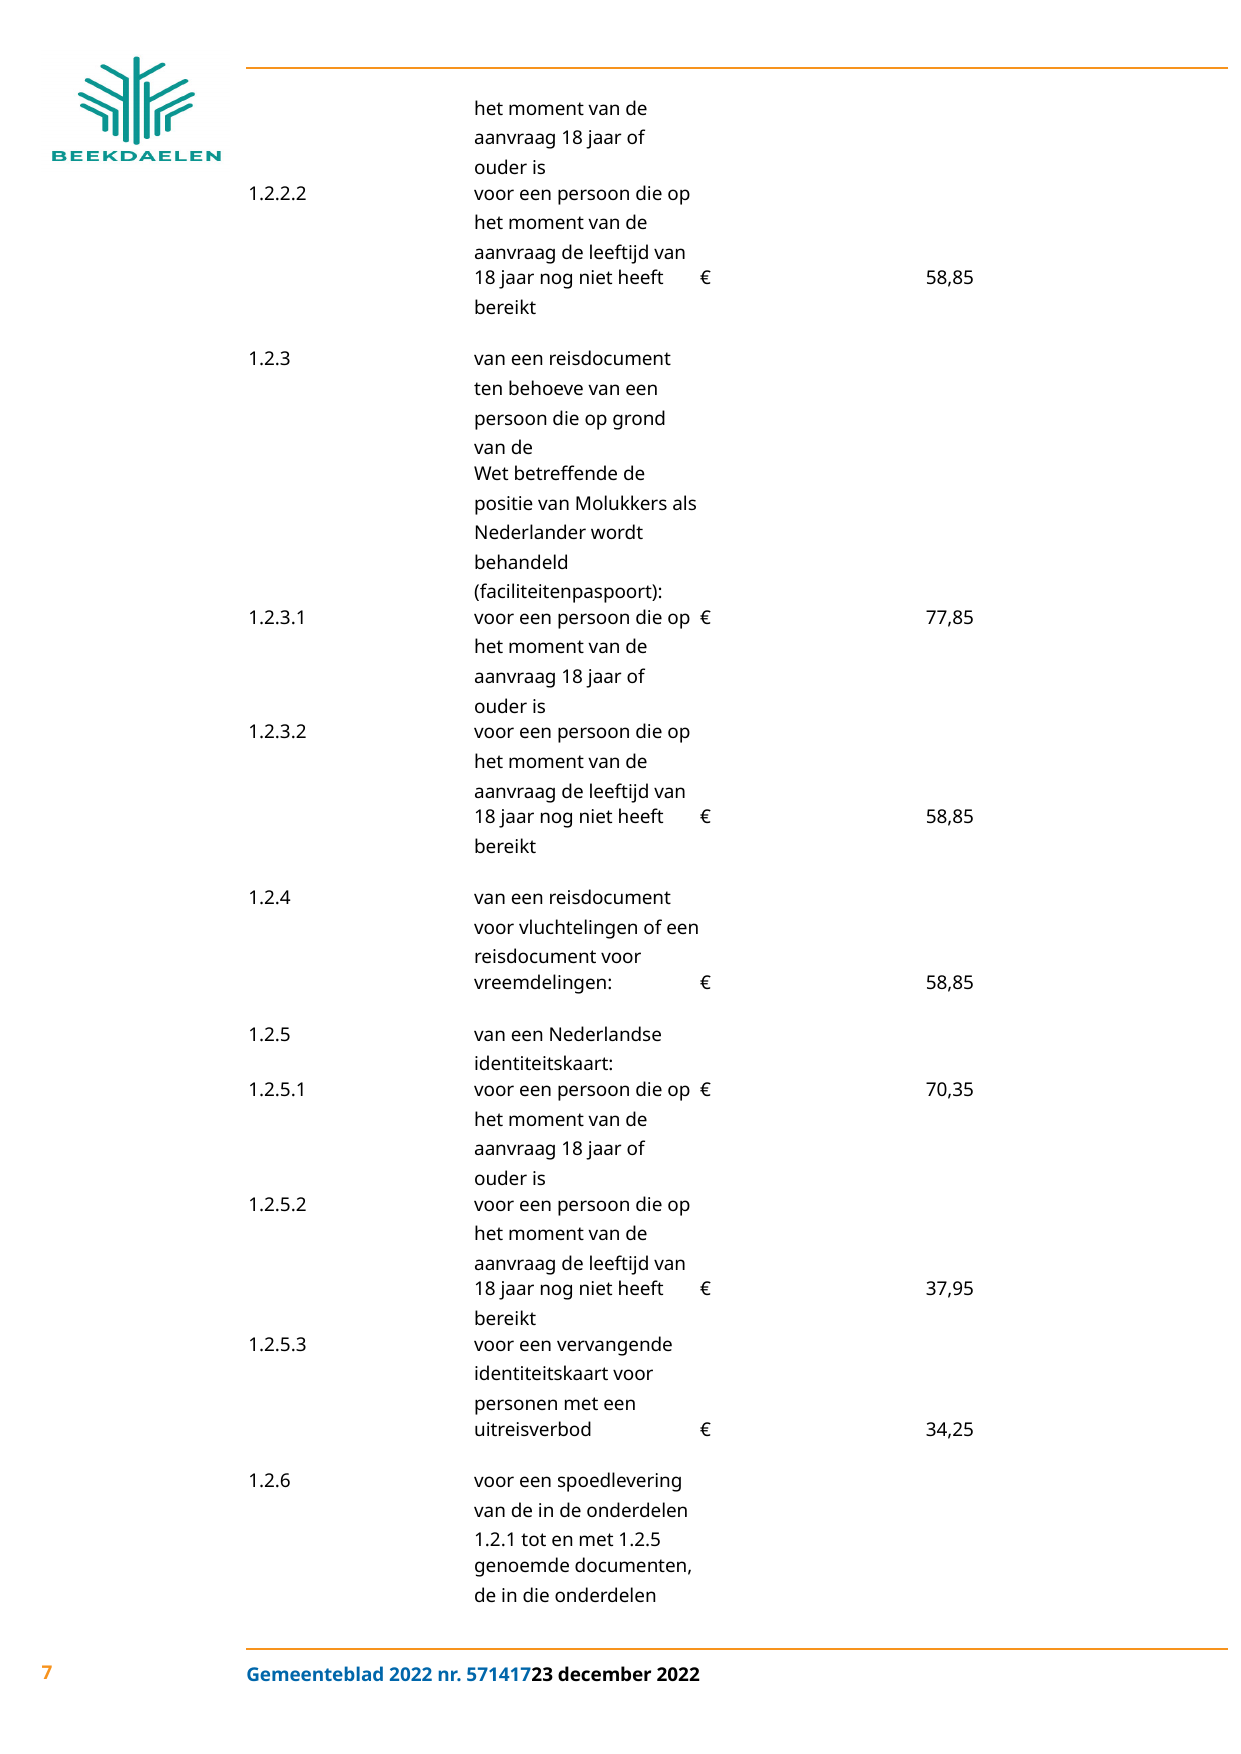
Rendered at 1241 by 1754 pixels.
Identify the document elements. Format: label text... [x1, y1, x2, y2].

table_cell € [700, 970, 926, 995]
table_cell [700, 320, 926, 346]
table_cell voor een spoedlevering van de in de onderdelen 1.2.1 tot en met 1.2.5 [474, 1467, 700, 1552]
table_cell 1.2.5 [248, 1021, 474, 1076]
table_cell [700, 1552, 926, 1607]
table_cell [926, 995, 1152, 1021]
table_cell 1.2.3.1 [248, 604, 474, 719]
table_cell [926, 1467, 1152, 1552]
table_cell voor een persoon die op het moment van de aanvraag 18 jaar of ouder is [474, 604, 700, 719]
table_cell € [700, 1076, 926, 1191]
table_cell [700, 1331, 926, 1416]
table_cell [248, 460, 474, 604]
table_cell 34,25 [926, 1416, 1152, 1442]
table_cell [926, 1331, 1152, 1416]
table_cell van een reisdocument voor vluchtelingen of een reisdocument voor [474, 885, 700, 969]
table_cell Wet betreffende de positie van Molukkers als Nederlander wordt behandeld (faciliteitenpaspoort): [474, 460, 700, 604]
table_cell € [700, 265, 926, 320]
table_cell voor een persoon die op het moment van de aanvraag de leeftijd van [474, 180, 700, 264]
table_cell [926, 95, 1152, 180]
table_cell € [700, 1416, 926, 1442]
table_cell van een Nederlandse identiteitskaart: [474, 1021, 700, 1076]
table_cell [474, 320, 700, 346]
table_cell 1.2.3.2 [248, 719, 474, 803]
table_cell voor een persoon die op het moment van de aanvraag de leeftijd van [474, 719, 700, 803]
table_cell het moment van de aanvraag 18 jaar of ouder is [474, 95, 700, 180]
table_cell [248, 95, 474, 180]
table_cell [700, 1021, 926, 1076]
table_cell [248, 804, 474, 859]
table_cell [700, 719, 926, 803]
table_cell 58,85 [926, 804, 1152, 859]
table_cell [248, 1416, 474, 1442]
table_cell € [700, 1276, 926, 1331]
table_cell [700, 346, 926, 460]
table_cell [926, 719, 1152, 803]
table_cell [248, 970, 474, 995]
table_cell [248, 995, 474, 1021]
table_cell [926, 180, 1152, 264]
table_cell 1.2.3 [248, 346, 474, 460]
table_cell [474, 859, 700, 884]
table_cell 58,85 [926, 265, 1152, 320]
table_cell voor een persoon die op het moment van de aanvraag de leeftijd van [474, 1191, 700, 1276]
table_cell genoemde documenten, de in die onderdelen [474, 1552, 700, 1607]
table_cell 70,35 [926, 1076, 1152, 1191]
table_cell [926, 1442, 1152, 1467]
table_cell [926, 1191, 1152, 1276]
table_cell [700, 95, 926, 180]
table_cell 1.2.6 [248, 1467, 474, 1552]
table_cell 1.2.2.2 [248, 180, 474, 264]
table_cell 18 jaar nog niet heeft bereikt [474, 265, 700, 320]
table_cell [248, 320, 474, 346]
table_cell [700, 460, 926, 604]
table_cell 18 jaar nog niet heeft bereikt [474, 1276, 700, 1331]
table_cell [700, 1442, 926, 1467]
table_cell [926, 460, 1152, 604]
table_cell 1.2.5.2 [248, 1191, 474, 1276]
table_cell 1.2.5.1 [248, 1076, 474, 1191]
table_cell € [700, 604, 926, 719]
table_cell [926, 346, 1152, 460]
table_cell € [700, 804, 926, 859]
table_cell [248, 859, 474, 884]
table_cell [248, 1276, 474, 1331]
table_cell uitreisverbod [474, 1416, 700, 1442]
table_cell van een reisdocument ten behoeve van een persoon die op grond van de [474, 346, 700, 460]
table_cell 18 jaar nog niet heeft bereikt [474, 804, 700, 859]
table_cell [248, 1552, 474, 1607]
table_cell [700, 995, 926, 1021]
table_cell [248, 265, 474, 320]
table_cell [474, 1442, 700, 1467]
table_cell [926, 1021, 1152, 1076]
table_cell 1.2.4 [248, 885, 474, 969]
table_cell [926, 859, 1152, 884]
table_cell [700, 1191, 926, 1276]
table_cell [700, 1467, 926, 1552]
table_cell 37,95 [926, 1276, 1152, 1331]
table_cell 1.2.5.3 [248, 1331, 474, 1416]
picture [41, 47, 231, 172]
table_cell 77,85 [926, 604, 1152, 719]
table_cell [248, 1442, 474, 1467]
table_cell [926, 885, 1152, 969]
table_cell voor een vervangende identiteitskaart voor personen met een [474, 1331, 700, 1416]
table_cell [700, 859, 926, 884]
table_cell [700, 885, 926, 969]
table_cell [474, 995, 700, 1021]
table_cell 58,85 [926, 970, 1152, 995]
table_cell [926, 1552, 1152, 1607]
table_cell [926, 320, 1152, 346]
table_cell [700, 180, 926, 264]
table_cell vreemdelingen: [474, 970, 700, 995]
table_cell voor een persoon die op het moment van de aanvraag 18 jaar of ouder is [474, 1076, 700, 1191]
